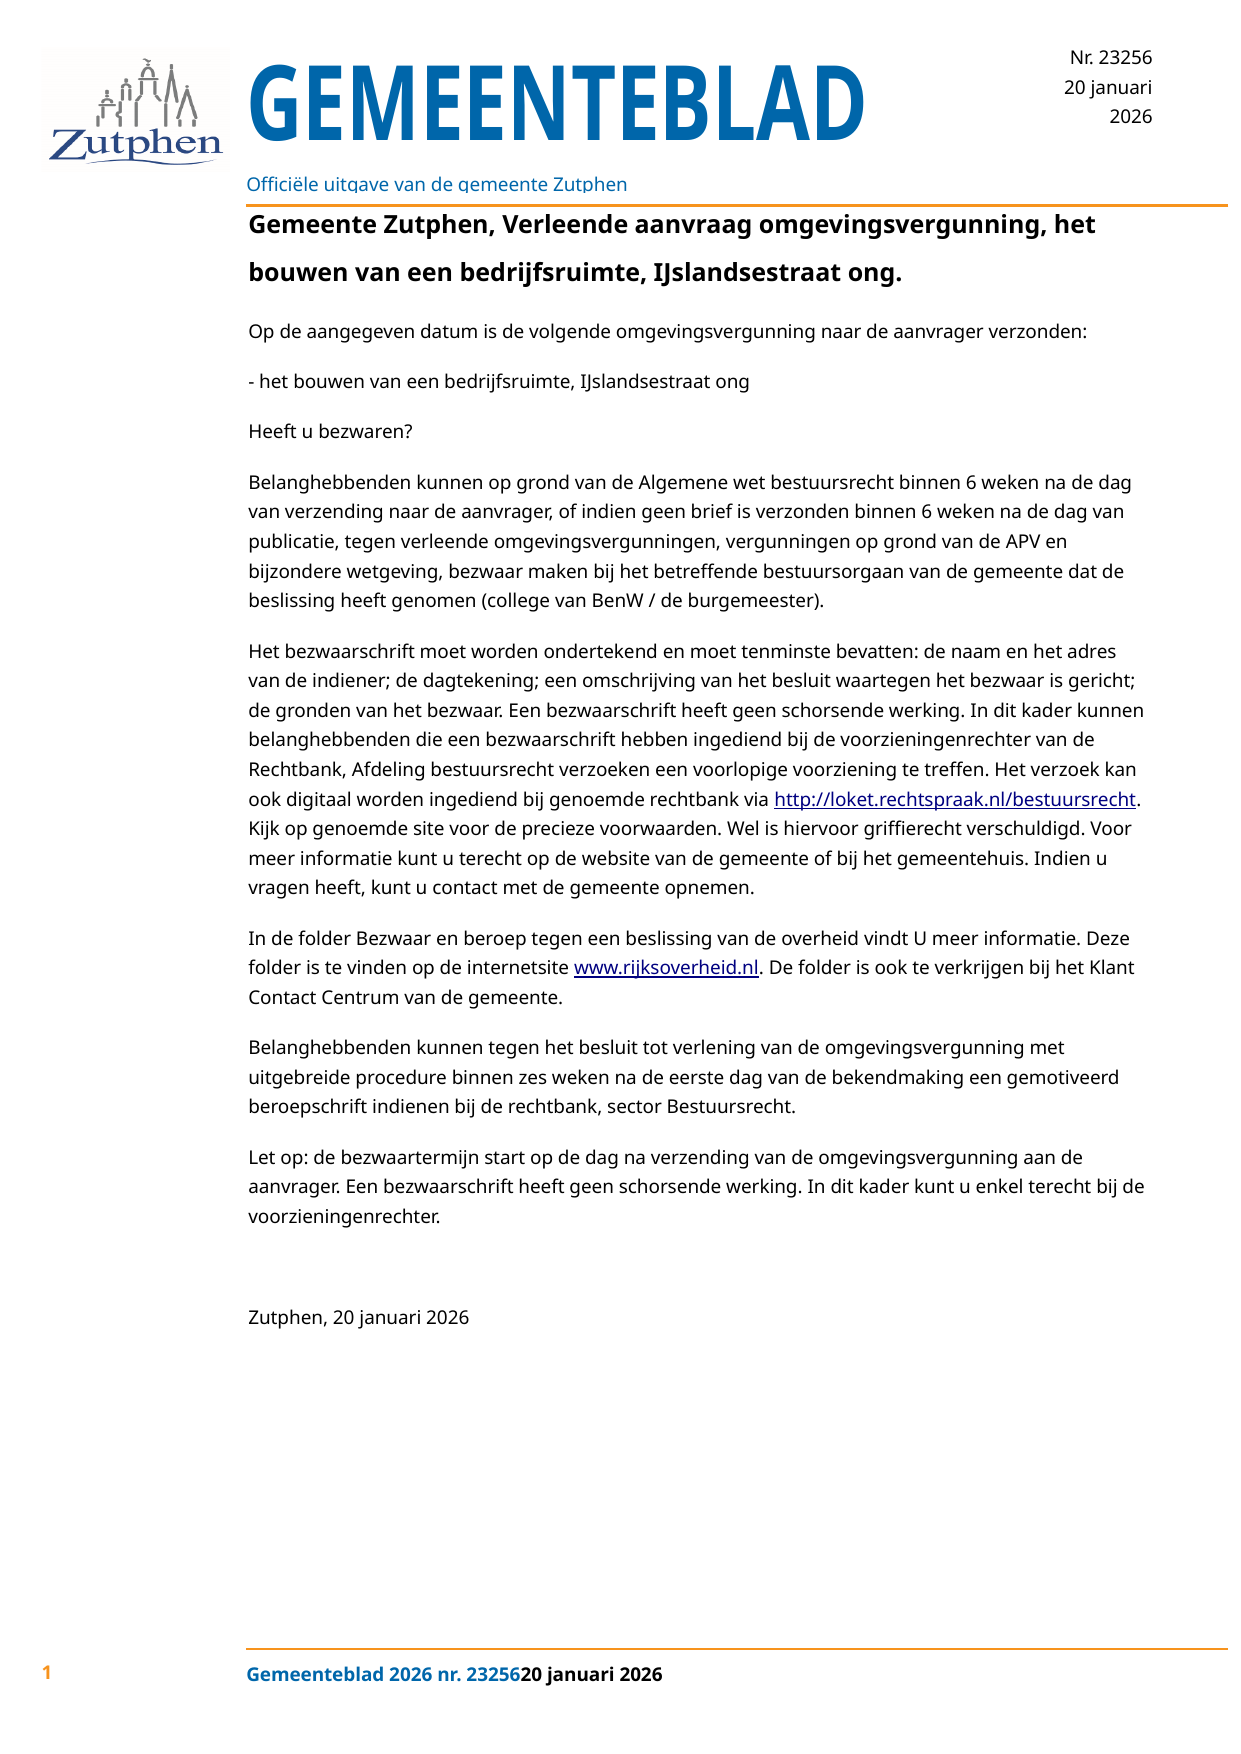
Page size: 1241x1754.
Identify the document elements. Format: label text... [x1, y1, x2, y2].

text Zutphen, 20 januari 2026 [248, 1304, 1152, 1330]
picture [41, 47, 231, 172]
text Op de aangegeven datum is de volgende omgevingsvergunning naar de aanvrager verzonden: [248, 318, 1152, 344]
text Gemeente Zutphen, Verleende aanvraag omgevingsvergunning, het bouwen van een bedrijfsruimte, IJslandsestraat ong. [248, 207, 1152, 288]
text - het bouwen van een bedrijfsruimte, IJslandsestraat ong [248, 368, 1152, 394]
text Heeft u bezwaren? [248, 419, 1152, 444]
text Belanghebbenden kunnen tegen het besluit tot verlening van de omgevingsvergunning met uitgebreide procedure binnen zes weken na de eerste dag van de bekendmaking een gemotiveerd beroepschrift indienen bij de rechtbank, sector Bestuursrecht. [248, 1034, 1152, 1119]
text Belanghebbenden kunnen op grond van de Algemene wet bestuursrecht binnen 6 weken na de dag van verzending naar de aanvrager, of indien geen brief is verzonden binnen 6 weken na de dag van publicatie, tegen verleende omgevingsvergunningen, vergunningen op grond van de APV en bijzondere wetgeving, bezwaar maken bij het betreffende bestuursorgaan van de gemeente dat de beslissing heeft genomen (college van BenW / de burgemeester). [248, 469, 1152, 613]
text Het bezwaarschrift moet worden ondertekend en moet tenminste bevatten: de naam en het adres van de indiener; de dagtekening; een omschrijving van het besluit waartegen het bezwaar is gericht; de gronden van het bezwaar. Een bezwaarschrift heeft geen schorsende werking. In dit kader kunnen belanghebbenden die een bezwaarschrift hebben ingediend bij de voorzieningenrechter van de Rechtbank, Afdeling bestuursrecht verzoeken een voorlopige voorziening te treffen. Het verzoek kan ook digitaal worden ingediend bij genoemde rechtbank via http://loket.rechtspraak.nl/bestuursrecht. Kijk op genoemde site voor de precieze voorwaarden. Wel is hiervoor griffierecht verschuldigd. Voor meer informatie kunt u terecht op de website van de gemeente of bij het gemeentehuis. Indien u vragen heeft, kunt u contact met de gemeente opnemen. [248, 638, 1152, 900]
text In de folder Bezwaar en beroep tegen een beslissing van de overheid vindt U meer informatie. Deze folder is te vinden op de internetsite www.rijksoverheid.nl. De folder is ook te verkrijgen bij het Klant Contact Centrum van de gemeente. [248, 925, 1152, 1010]
text Let op: de bezwaartermijn start op de dag na verzending van de omgevingsvergunning aan de aanvrager. Een bezwaarschrift heeft geen schorsende werking. In dit kader kunt u enkel terecht bij de voorzieningenrechter. [248, 1144, 1152, 1229]
